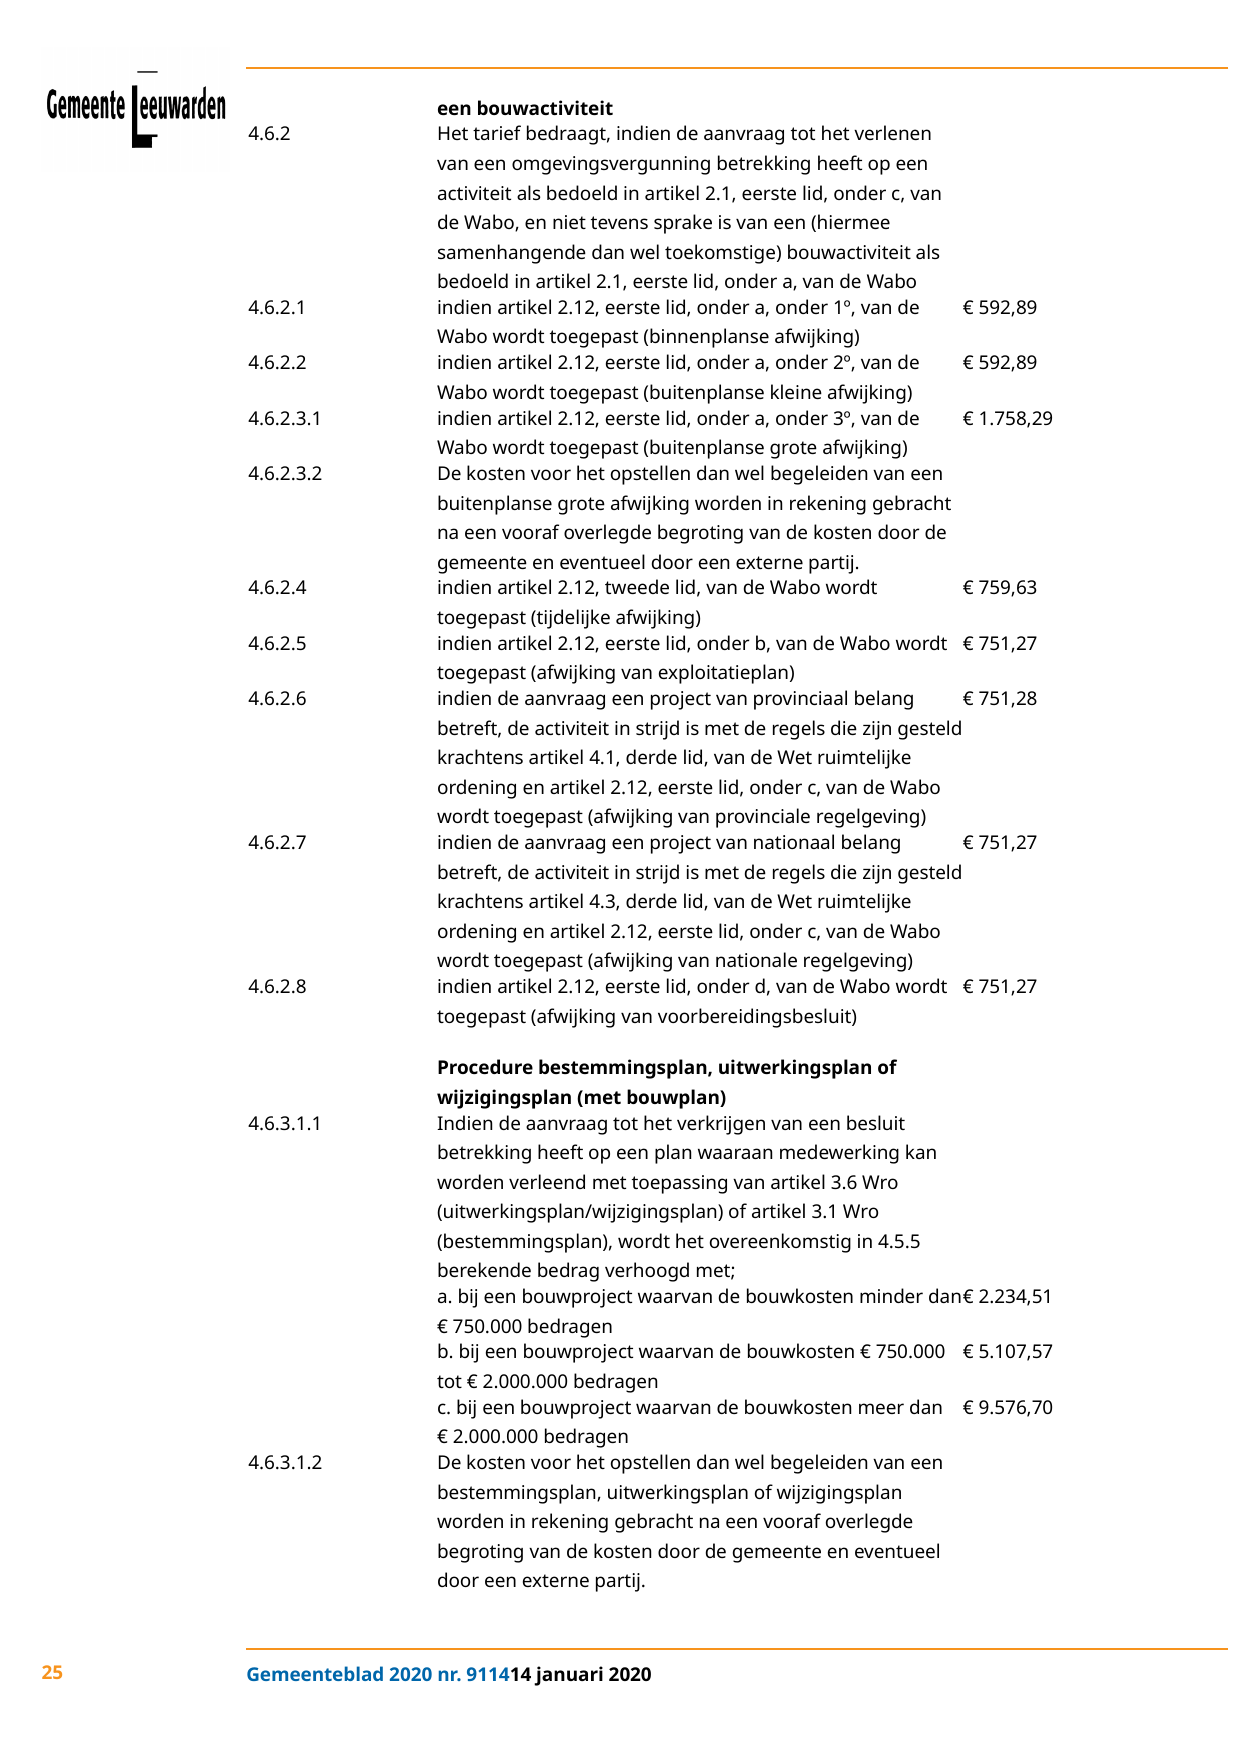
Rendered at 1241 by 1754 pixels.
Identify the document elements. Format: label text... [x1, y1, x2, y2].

table_cell indien artikel 2.12, eerste lid, onder a, onder 1º, van de Wabo wordt toegepast (binnenplanse afwijking) [437, 294, 963, 349]
table_cell Procedure bestemmingsplan, uitwerkingsplan of wijzigingsplan (met bouwplan) [437, 1054, 963, 1110]
table_cell € 1.758,29 [963, 405, 1152, 460]
table_cell 4.6.2.6 [248, 685, 437, 829]
table_cell [248, 95, 437, 121]
table_cell [248, 1054, 437, 1110]
picture [41, 47, 231, 172]
table_cell indien de aanvraag een project van provinciaal belang betreft, de activiteit in strijd is met de regels die zijn gesteld krachtens artikel 4.1, derde lid, van de Wet ruimtelijke ordening en artikel 2.12, eerste lid, onder c, van de Wabo wordt toegepast (afwijking van provinciale regelgeving) [437, 685, 963, 829]
table_cell 4.6.3.1.1 [248, 1110, 437, 1283]
table_cell [963, 460, 1152, 574]
table_cell [963, 1449, 1152, 1593]
table_cell € 751,28 [963, 685, 1152, 829]
table_cell indien artikel 2.12, tweede lid, van de Wabo wordt toegepast (tijdelijke afwijking) [437, 575, 963, 630]
table_cell € 592,89 [963, 294, 1152, 349]
table_cell € 751,27 [963, 829, 1152, 973]
table_cell [963, 95, 1152, 121]
table_cell 4.6.2.3.2 [248, 460, 437, 574]
table_cell [963, 121, 1152, 294]
table_cell € 9.576,70 [963, 1394, 1152, 1449]
table_cell € 2.234,51 [963, 1283, 1152, 1339]
table_cell [248, 1283, 437, 1339]
table_cell De kosten voor het opstellen dan wel begeleiden van een buitenplanse grote afwijking worden in rekening gebracht na een vooraf overlegde begroting van de kosten door de gemeente en eventueel door een externe partij. [437, 460, 963, 574]
table_cell a. bij een bouwproject waarvan de bouwkosten minder dan € 750.000 bedragen [437, 1283, 963, 1339]
table_cell € 5.107,57 [963, 1339, 1152, 1394]
table_cell b. bij een bouwproject waarvan de bouwkosten € 750.000 tot € 2.000.000 bedragen [437, 1339, 963, 1394]
table_cell indien de aanvraag een project van nationaal belang betreft, de activiteit in strijd is met de regels die zijn gesteld krachtens artikel 4.3, derde lid, van de Wet ruimtelijke ordening en artikel 2.12, eerste lid, onder c, van de Wabo wordt toegepast (afwijking van nationale regelgeving) [437, 829, 963, 973]
table_cell € 592,89 [963, 350, 1152, 405]
table_cell [437, 1029, 963, 1054]
table_cell indien artikel 2.12, eerste lid, onder d, van de Wabo wordt toegepast (afwijking van voorbereidingsbesluit) [437, 973, 963, 1029]
table_cell [963, 1054, 1152, 1110]
table_cell [248, 1394, 437, 1449]
table_cell 4.6.2.4 [248, 575, 437, 630]
table_cell een bouwactiviteit [437, 95, 963, 121]
table_cell 4.6.2 [248, 121, 437, 294]
table_cell indien artikel 2.12, eerste lid, onder a, onder 2º, van de Wabo wordt toegepast (buitenplanse kleine afwijking) [437, 350, 963, 405]
table_cell 4.6.2.2 [248, 350, 437, 405]
table_cell [963, 1110, 1152, 1283]
table_cell indien artikel 2.12, eerste lid, onder b, van de Wabo wordt toegepast (afwijking van exploitatieplan) [437, 630, 963, 685]
table_cell 4.6.2.3.1 [248, 405, 437, 460]
table_cell Indien de aanvraag tot het verkrijgen van een besluit betrekking heeft op een plan waaraan medewerking kan worden verleend met toepassing van artikel 3.6 Wro (uitwerkingsplan/wijzigingsplan) of artikel 3.1 Wro (bestemmingsplan), wordt het overeenkomstig in 4.5.5 berekende bedrag verhoogd met; [437, 1110, 963, 1283]
table_cell 4.6.2.7 [248, 829, 437, 973]
table_cell € 751,27 [963, 630, 1152, 685]
table_cell € 751,27 [963, 973, 1152, 1029]
table_cell Het tarief bedraagt, indien de aanvraag tot het verlenen van een omgevingsvergunning betrekking heeft op een activiteit als bedoeld in artikel 2.1, eerste lid, onder c, van de Wabo, en niet tevens sprake is van een (hiermee samenhangende dan wel toekomstige) bouwactiviteit als bedoeld in artikel 2.1, eerste lid, onder a, van de Wabo [437, 121, 963, 294]
table_cell [248, 1339, 437, 1394]
table_cell [963, 1029, 1152, 1054]
table_cell 4.6.2.1 [248, 294, 437, 349]
table_cell 4.6.2.5 [248, 630, 437, 685]
table_cell c. bij een bouwproject waarvan de bouwkosten meer dan € 2.000.000 bedragen [437, 1394, 963, 1449]
table_cell De kosten voor het opstellen dan wel begeleiden van een bestemmingsplan, uitwerkingsplan of wijzigingsplan worden in rekening gebracht na een vooraf overlegde begroting van de kosten door de gemeente en eventueel door een externe partij. [437, 1449, 963, 1593]
table_cell 4.6.3.1.2 [248, 1449, 437, 1593]
table_cell € 759,63 [963, 575, 1152, 630]
table_cell 4.6.2.8 [248, 973, 437, 1029]
table_cell indien artikel 2.12, eerste lid, onder a, onder 3º, van de Wabo wordt toegepast (buitenplanse grote afwijking) [437, 405, 963, 460]
table_cell [248, 1029, 437, 1054]
